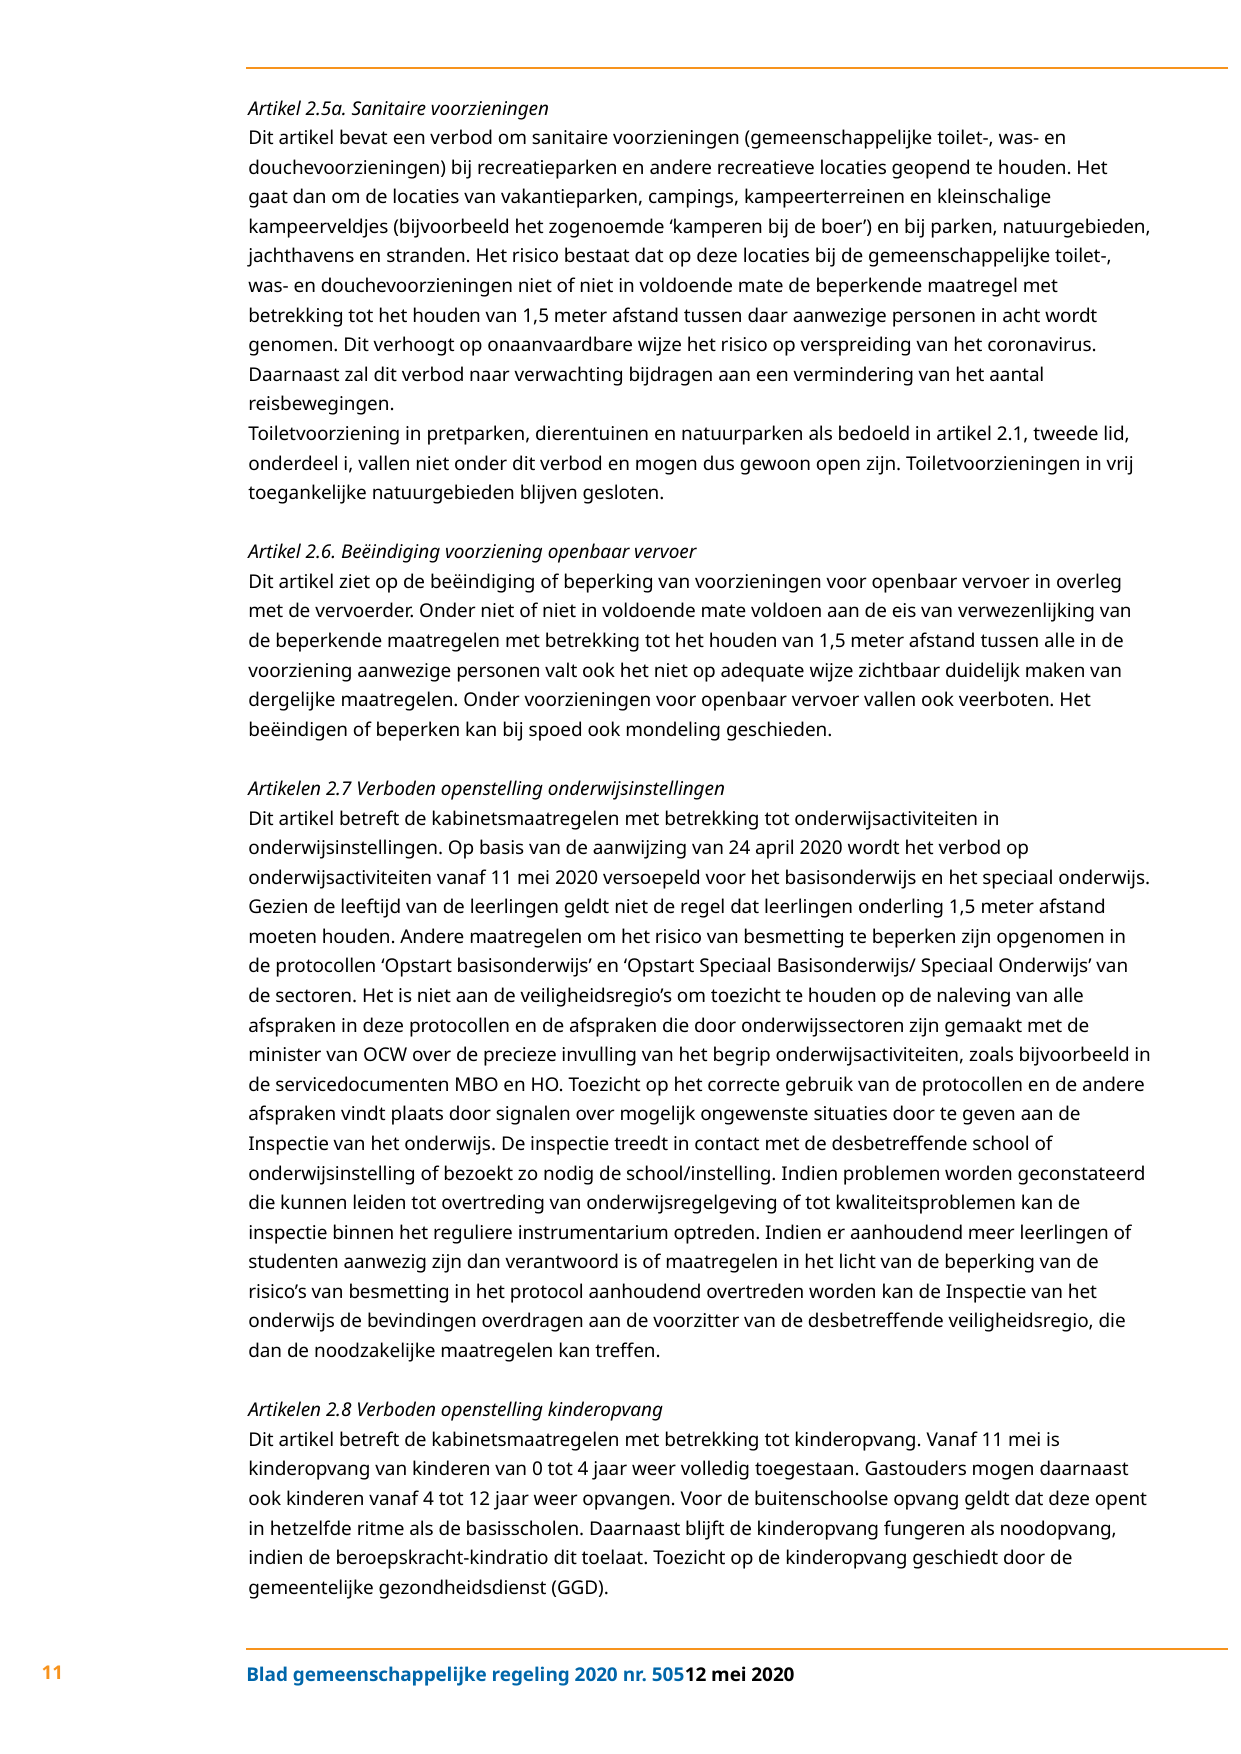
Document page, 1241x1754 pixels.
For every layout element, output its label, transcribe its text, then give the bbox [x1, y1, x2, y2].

text Artikel 2.6. Beëindiging voorziening openbaar vervoer [248, 538, 1152, 564]
text Gezien de leeftijd van de leerlingen geldt niet de regel dat leerlingen onderling 1,5 meter afstand moeten houden. Andere maatregelen om het risico van besmetting te beperken zijn opgenomen in de protocollen ‘Opstart basisonderwijs’ en ‘Opstart Speciaal Basisonderwijs/ Speciaal Onderwijs’ van de sectoren. Het is niet aan de veiligheidsregio’s om toezicht te houden op de naleving van alle afspraken in deze protocollen en de afspraken die door onderwijssectoren zijn gemaakt met de minister van OCW over de precieze invulling van het begrip onderwijsactiviteiten, zoals bijvoorbeeld in de servicedocumenten MBO en HO. Toezicht op het correcte gebruik van de protocollen en de andere afspraken vindt plaats door signalen over mogelijk ongewenste situaties door te geven aan de Inspectie van het onderwijs. De inspectie treedt in contact met de desbetreffende school of onderwijsinstelling of bezoekt zo nodig de school/instelling. Indien problemen worden geconstateerd die kunnen leiden tot overtreding van onderwijsregelgeving of tot kwaliteitsproblemen kan de inspectie binnen het reguliere instrumentarium optreden. Indien er aanhoudend meer leerlingen of studenten aanwezig zijn dan verantwoord is of maatregelen in het licht van de beperking van de risico’s van besmetting in het protocol aanhoudend overtreden worden kan de Inspectie van het onderwijs de bevindingen overdragen aan de voorzitter van de desbetreffende veiligheidsregio, die dan de noodzakelijke maatregelen kan treffen. [248, 893, 1152, 1363]
text Dit artikel betreft de kabinetsmaatregelen met betrekking tot onderwijsactiviteiten in onderwijsinstellingen. Op basis van de aanwijzing van 24 april 2020 wordt het verbod op onderwijsactiviteiten vanaf 11 mei 2020 versoepeld voor het basisonderwijs en het speciaal onderwijs. [248, 805, 1152, 890]
text Dit artikel betreft de kabinetsmaatregelen met betrekking tot kinderopvang. Vanaf 11 mei is kinderopvang van kinderen van 0 tot 4 jaar weer volledig toegestaan. Gastouders mogen daarnaast ook kinderen vanaf 4 tot 12 jaar weer opvangen. Voor de buitenschoolse opvang geldt dat deze opent in hetzelfde ritme als de basisscholen. Daarnaast blijft de kinderopvang fungeren als noodopvang, indien de beroepskracht-kindratio dit toelaat. Toezicht op de kinderopvang geschiedt door de gemeentelijke gezondheidsdienst (GGD). [248, 1426, 1152, 1600]
text Artikelen 2.8 Verboden openstelling kinderopvang [248, 1396, 1152, 1422]
text Artikel 2.5a. Sanitaire voorzieningen [248, 95, 1152, 121]
text Dit artikel ziet op de beëindiging of beperking van voorzieningen voor openbaar vervoer in overleg met de vervoerder. Onder niet of niet in voldoende mate voldoen aan de eis van verwezenlijking van de beperkende maatregelen met betrekking tot het houden van 1,5 meter afstand tussen alle in de voorziening aanwezige personen valt ook het niet op adequate wijze zichtbaar duidelijk maken van dergelijke maatregelen. Onder voorzieningen voor openbaar vervoer vallen ook veerboten. Het beëindigen of beperken kan bij spoed ook mondeling geschieden. [248, 568, 1152, 742]
text Toiletvoorziening in pretparken, dierentuinen en natuurparken als bedoeld in artikel 2.1, tweede lid, onderdeel i, vallen niet onder dit verbod en mogen dus gewoon open zijn. Toiletvoorzieningen in vrij toegankelijke natuurgebieden blijven gesloten. [248, 420, 1152, 505]
text Artikelen 2.7 Verboden openstelling onderwijsinstellingen [248, 775, 1152, 801]
text Dit artikel bevat een verbod om sanitaire voorzieningen (gemeenschappelijke toilet-, was- en douchevoorzieningen) bij recreatieparken en andere recreatieve locaties geopend te houden. Het gaat dan om de locaties van vakantieparken, campings, kampeerterreinen en kleinschalige kampeerveldjes (bijvoorbeeld het zogenoemde ‘kamperen bij de boer’) en bij parken, natuurgebieden, jachthavens en stranden. Het risico bestaat dat op deze locaties bij de gemeenschappelijke toilet-, was- en douchevoorzieningen niet of niet in voldoende mate de beperkende maatregel met betrekking tot het houden van 1,5 meter afstand tussen daar aanwezige personen in acht wordt genomen. Dit verhoogt op onaanvaardbare wijze het risico op verspreiding van het coronavirus. Daarnaast zal dit verbod naar verwachting bijdragen aan een vermindering van het aantal reisbewegingen. [248, 124, 1152, 416]
picture [41, 47, 231, 172]
